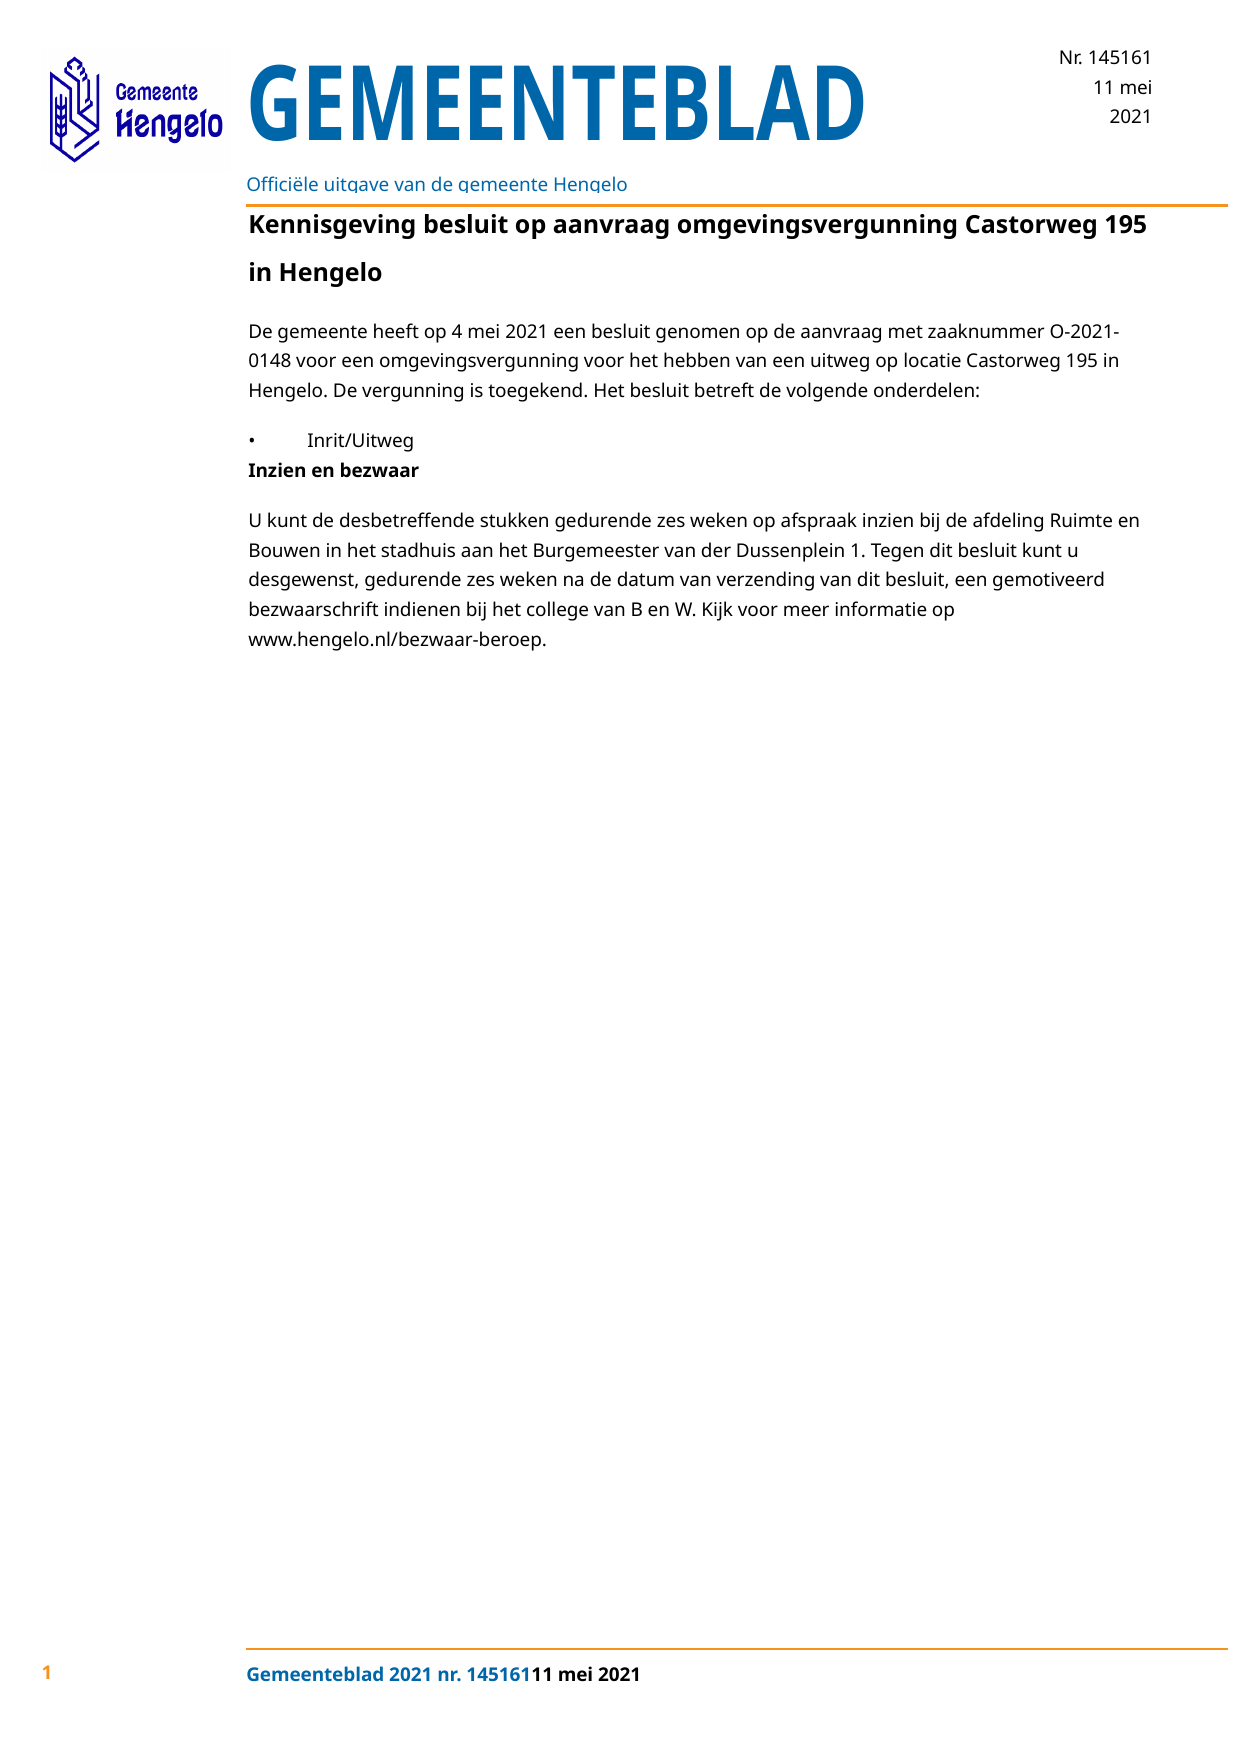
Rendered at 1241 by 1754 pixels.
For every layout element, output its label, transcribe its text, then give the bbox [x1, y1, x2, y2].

text Inzien en bezwaar [248, 457, 1152, 483]
picture [41, 47, 231, 172]
text U kunt de desbetreffende stukken gedurende zes weken op afspraak inzien bij de afdeling Ruimte en Bouwen in het stadhuis aan het Burgemeester van der Dussenplein 1. Tegen dit besluit kunt u desgewenst, gedurende zes weken na de datum van verzending van dit besluit, een gemotiveerd bezwaarschrift indienen bij het college van B en W. Kijk voor meer informatie op www.hengelo.nl/bezwaar-beroep. [248, 507, 1152, 652]
text Kennisgeving besluit op aanvraag omgevingsvergunning Castorweg 195 in Hengelo [248, 207, 1152, 288]
text De gemeente heeft op 4 mei 2021 een besluit genomen op de aanvraag met zaaknummer O-2021-0148 voor een omgevingsvergunning voor het hebben van een uitweg op locatie Castorweg 195 in Hengelo. De vergunning is toegekend. Het besluit betreft de volgende onderdelen: [248, 318, 1152, 403]
list Inrit/Uitweg [248, 427, 1152, 453]
